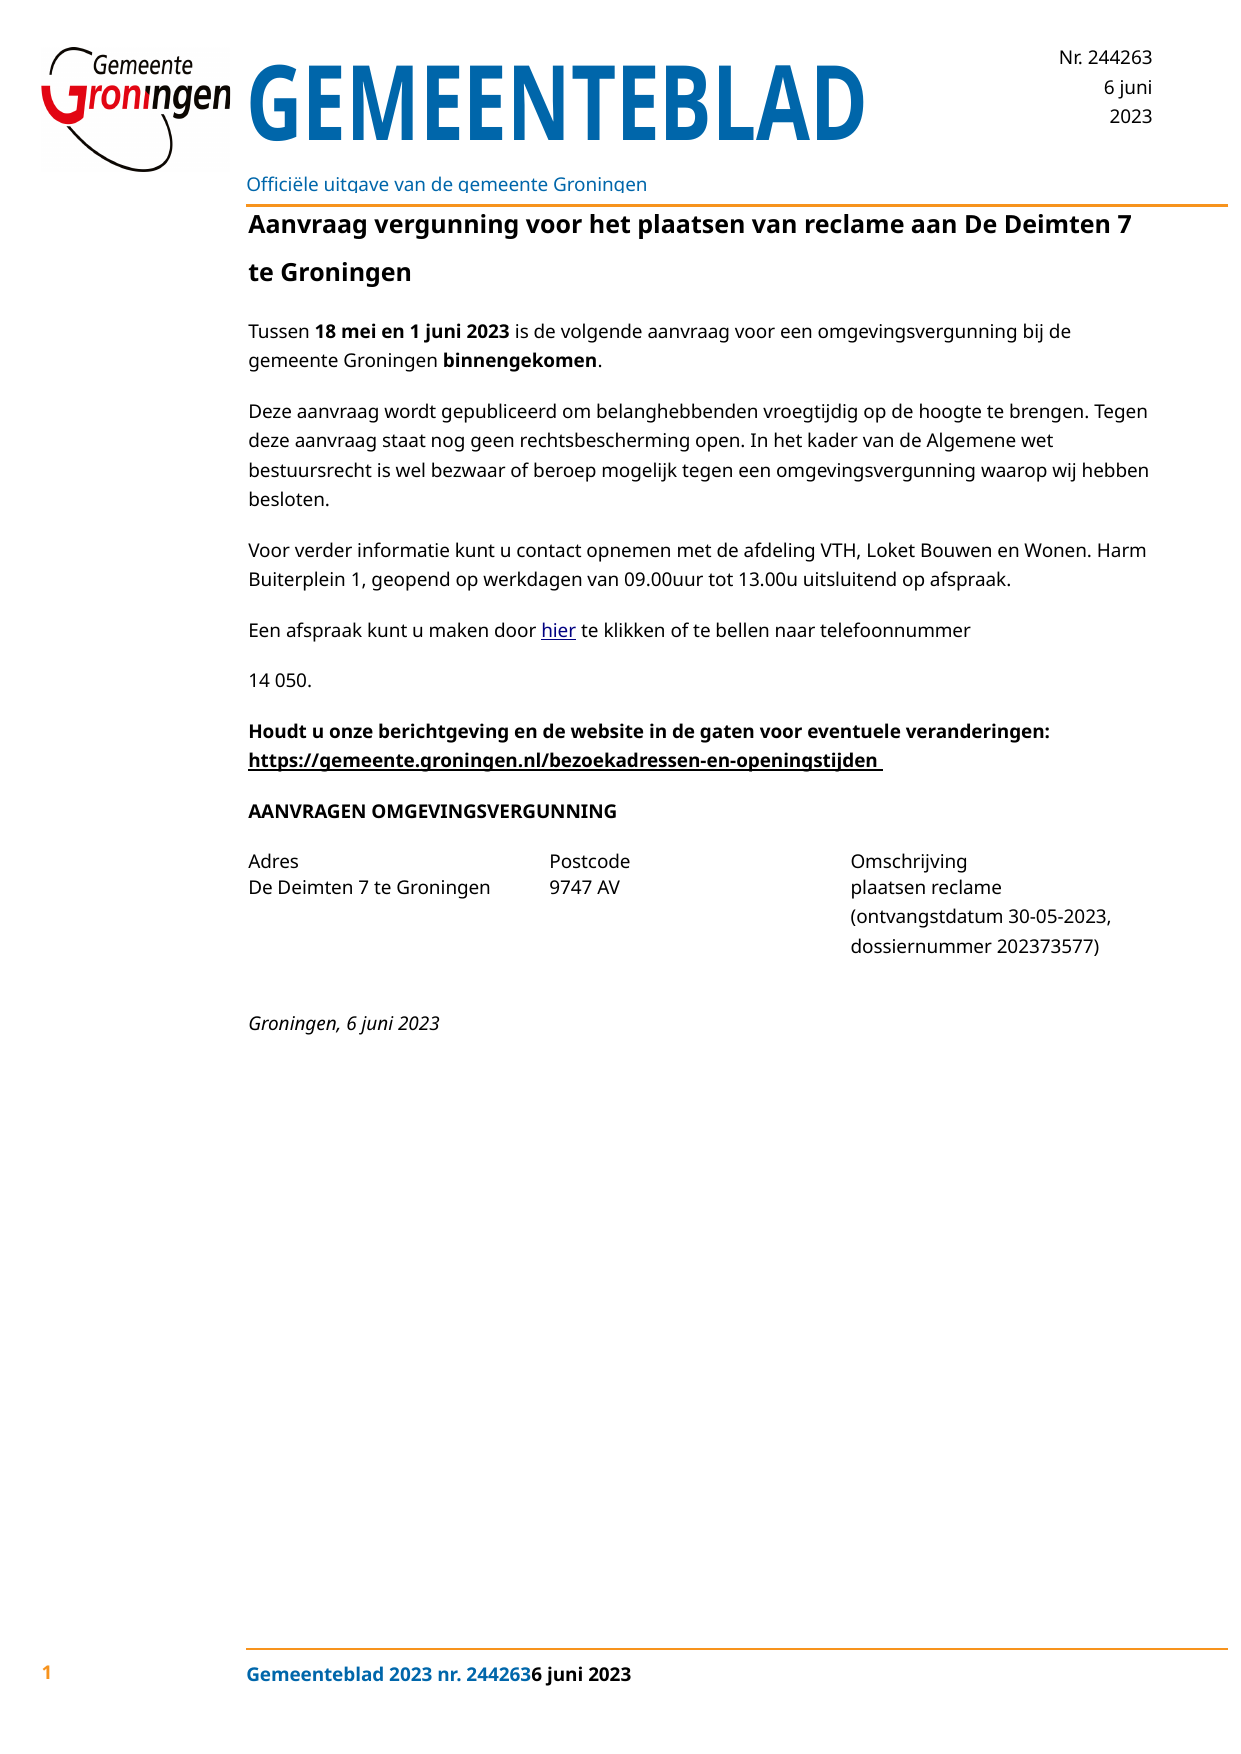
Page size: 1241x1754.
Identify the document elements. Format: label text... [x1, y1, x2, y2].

text Groningen, 6 juni 2023 [248, 1010, 1152, 1036]
text AANVRAGEN OMGEVINGSVERGUNNING [248, 798, 1152, 824]
text 14 050. [248, 667, 1152, 693]
text Een afspraak kunt u maken door hier te klikken of te bellen naar telefoonnummer [248, 617, 1152, 643]
table_header Postcode [549, 849, 850, 874]
text Deze aanvraag wordt gepubliceerd om belanghebbenden vroegtijdig op de hoogte te brengen. Tegen deze aanvraag staat nog geen rechtsbescherming open. In het kader van de Algemene wet bestuursrecht is wel bezwaar of beroep mogelijk tegen een omgevingsvergunning waarop wij hebben besloten. [248, 398, 1152, 512]
table_header Adres [248, 849, 549, 874]
picture [41, 47, 231, 172]
text Voor verder informatie kunt u contact opnemen met de afdeling VTH, Loket Bouwen en Wonen. Harm Buiterplein 1, geopend op werkdagen van 09.00uur tot 13.00u uitsluitend op afspraak. [248, 537, 1152, 592]
text Houdt u onze berichtgeving en de website in de gaten voor eventuele veranderingen: https://gemeente.groningen.nl/bezoekadressen-en-openingstijden [248, 718, 1152, 773]
table_cell plaatsen reclame (ontvangstdatum 30-05-2023, dossiernummer 202373577) [850, 874, 1152, 959]
text Aanvraag vergunning voor het plaatsen van reclame aan De Deimten 7 te Groningen [248, 207, 1152, 288]
table_header Omschrijving [850, 849, 1152, 874]
table_cell 9747 AV [549, 874, 850, 959]
text Tussen 18 mei en 1 juni 2023 is de volgende aanvraag voor een omgevingsvergunning bij de gemeente Groningen binnengekomen. [248, 318, 1152, 373]
table_cell De Deimten 7 te Groningen [248, 874, 549, 959]
